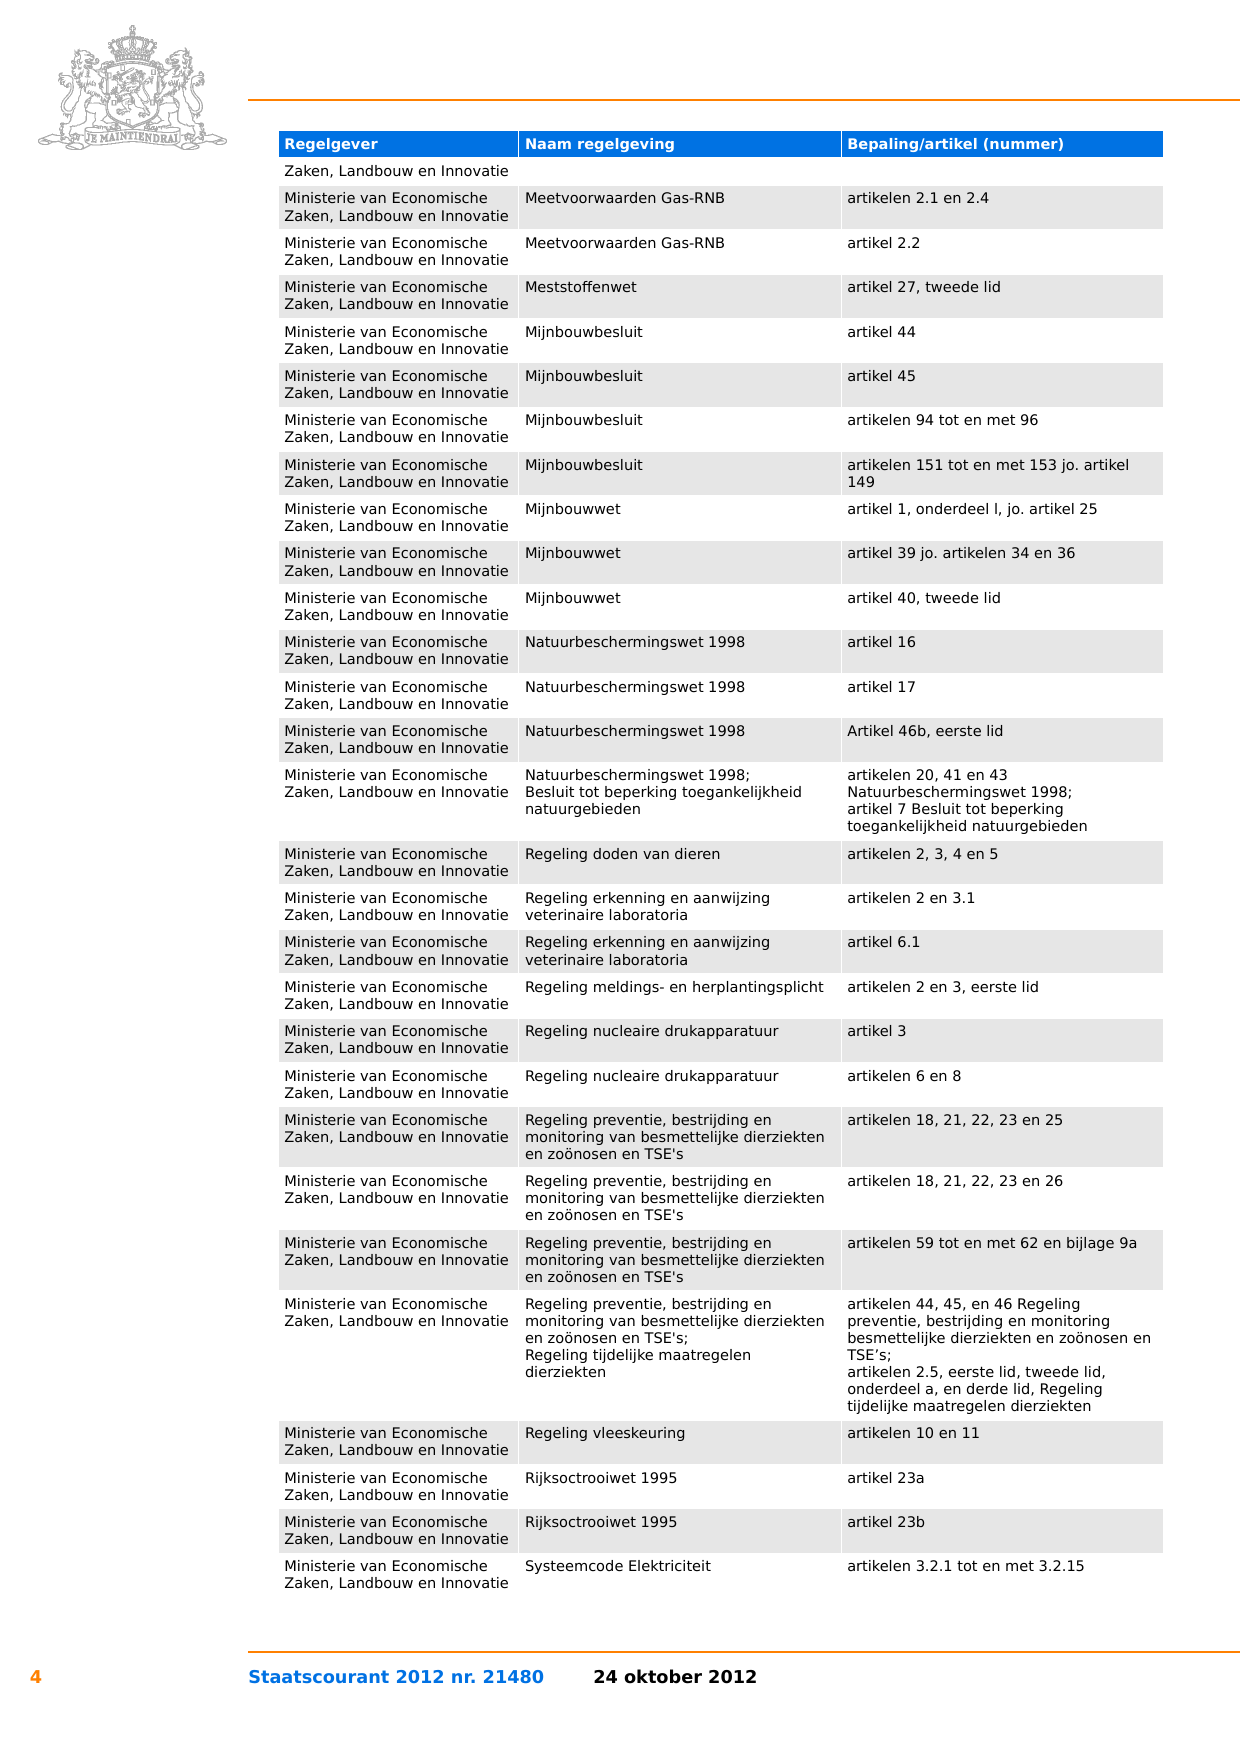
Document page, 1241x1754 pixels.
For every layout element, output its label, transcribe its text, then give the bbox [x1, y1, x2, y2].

table_cell Ministerie van Economische Zaken, Landbouw en Innovatie [279, 1421, 518, 1464]
table_header Regelgever [279, 131, 518, 157]
table_cell Regeling erkenning en aanwijzing veterinaire laboratoria [519, 885, 841, 929]
table_cell Regeling preventie, bestrijding en monitoring van besmettelijke dierziekten en zoönosen en TSE's; Regeling tijdelijke maatregelen dierziekten [519, 1291, 841, 1419]
table_cell Regeling vleeskeuring [519, 1421, 841, 1464]
table_cell Ministerie van Economische Zaken, Landbouw en Innovatie [279, 763, 518, 840]
table_cell Ministerie van Economische Zaken, Landbouw en Innovatie [279, 1509, 518, 1553]
table_cell Ministerie van Economische Zaken, Landbouw en Innovatie [279, 885, 518, 929]
table_cell artikelen 44, 45, en 46 Regeling preventie, bestrijding en monitoring besmettelijke dierziekten en zoönosen en TSE’s; artikelen 2.5, eerste lid, tweede lid, onderdeel a, en derde lid, Regeling tijdelijke maatregelen dierziekten [842, 1291, 1163, 1419]
table_cell [519, 158, 841, 185]
table_cell Ministerie van Economische Zaken, Landbouw en Innovatie [279, 496, 518, 540]
table_cell artikel 3 [842, 1019, 1163, 1062]
table_cell Mijnbouwwet [519, 496, 841, 540]
table_cell artikel 45 [842, 363, 1163, 407]
table_cell Ministerie van Economische Zaken, Landbouw en Innovatie [279, 541, 518, 584]
table_cell Regeling erkenning en aanwijzing veterinaire laboratoria [519, 930, 841, 973]
table_cell Ministerie van Economische Zaken, Landbouw en Innovatie [279, 452, 518, 495]
table_cell Ministerie van Economische Zaken, Landbouw en Innovatie [279, 1107, 518, 1167]
table_cell Ministerie van Economische Zaken, Landbouw en Innovatie [279, 408, 518, 451]
table_cell artikelen 10 en 11 [842, 1421, 1163, 1464]
picture [38, 25, 227, 150]
table_cell Ministerie van Economische Zaken, Landbouw en Innovatie [279, 1554, 518, 1597]
table_cell artikel 27, tweede lid [842, 275, 1163, 318]
table_cell Ministerie van Economische Zaken, Landbouw en Innovatie [279, 1019, 518, 1062]
table_cell Rijksoctrooiwet 1995 [519, 1465, 841, 1508]
table_cell artikelen 3.2.1 tot en met 3.2.15 [842, 1554, 1163, 1597]
table_cell Ministerie van Economische Zaken, Landbouw en Innovatie [279, 585, 518, 628]
table_cell artikelen 20, 41 en 43 Natuurbeschermingswet 1998; artikel 7 Besluit tot beperking toegankelijkheid natuurgebieden [842, 763, 1163, 840]
table_cell Natuurbeschermingswet 1998 [519, 718, 841, 762]
table_cell artikel 23a [842, 1465, 1163, 1508]
table_cell Mijnbouwbesluit [519, 363, 841, 407]
table_header Naam regelgeving [519, 131, 841, 157]
table_cell Meetvoorwaarden Gas-RNB [519, 230, 841, 273]
table_cell Mijnbouwbesluit [519, 319, 841, 362]
table_cell Meetvoorwaarden Gas-RNB [519, 186, 841, 229]
table_cell Ministerie van Economische Zaken, Landbouw en Innovatie [279, 718, 518, 762]
table_cell artikelen 2.1 en 2.4 [842, 186, 1163, 229]
table_cell artikel 2.2 [842, 230, 1163, 273]
table_cell Regeling preventie, bestrijding en monitoring van besmettelijke dierziekten en zoönosen en TSE's [519, 1107, 841, 1167]
table_cell Artikel 46b, eerste lid [842, 718, 1163, 762]
table_cell Regeling nucleaire drukapparatuur [519, 1063, 841, 1106]
table_cell Ministerie van Economische Zaken, Landbouw en Innovatie [279, 1291, 518, 1419]
table_cell artikelen 94 tot en met 96 [842, 408, 1163, 451]
table_cell Regeling nucleaire drukapparatuur [519, 1019, 841, 1062]
table_cell Natuurbeschermingswet 1998; Besluit tot beperking toegankelijkheid natuurgebieden [519, 763, 841, 840]
table_cell artikel 16 [842, 630, 1163, 673]
table_cell artikel 6.1 [842, 930, 1163, 973]
table_cell Rijksoctrooiwet 1995 [519, 1509, 841, 1553]
table_cell Mijnbouwwet [519, 585, 841, 628]
table_cell Ministerie van Economische Zaken, Landbouw en Innovatie [279, 974, 518, 1017]
table_cell artikel 23b [842, 1509, 1163, 1553]
table_cell Ministerie van Economische Zaken, Landbouw en Innovatie [279, 674, 518, 717]
table_cell Ministerie van Economische Zaken, Landbouw en Innovatie [279, 1169, 518, 1229]
table_cell Ministerie van Economische Zaken, Landbouw en Innovatie [279, 319, 518, 362]
table_cell artikelen 151 tot en met 153 jo. artikel 149 [842, 452, 1163, 495]
table_cell Ministerie van Economische Zaken, Landbouw en Innovatie [279, 841, 518, 884]
table_cell artikel 39 jo. artikelen 34 en 36 [842, 541, 1163, 584]
table_header Bepaling/artikel (nummer) [842, 131, 1163, 157]
table_cell artikelen 18, 21, 22, 23 en 25 [842, 1107, 1163, 1167]
table_cell Natuurbeschermingswet 1998 [519, 630, 841, 673]
table_cell artikelen 59 tot en met 62 en bijlage 9a [842, 1230, 1163, 1290]
table_cell Natuurbeschermingswet 1998 [519, 674, 841, 717]
table_cell Ministerie van Economische Zaken, Landbouw en Innovatie [279, 630, 518, 673]
table_cell [842, 158, 1163, 185]
table_cell Regeling preventie, bestrijding en monitoring van besmettelijke dierziekten en zoönosen en TSE's [519, 1230, 841, 1290]
table_cell Meststoffenwet [519, 275, 841, 318]
table_cell Ministerie van Economische Zaken, Landbouw en Innovatie [279, 1230, 518, 1290]
table_cell artikel 44 [842, 319, 1163, 362]
table_cell Zaken, Landbouw en Innovatie [279, 158, 518, 185]
table_cell Regeling meldings- en herplantingsplicht [519, 974, 841, 1017]
table_cell Regeling doden van dieren [519, 841, 841, 884]
table_cell artikelen 2, 3, 4 en 5 [842, 841, 1163, 884]
table_cell artikelen 2 en 3, eerste lid [842, 974, 1163, 1017]
table_cell Systeemcode Elektriciteit [519, 1554, 841, 1597]
table_cell Mijnbouwbesluit [519, 408, 841, 451]
table_cell Regeling preventie, bestrijding en monitoring van besmettelijke dierziekten en zoönosen en TSE's [519, 1169, 841, 1229]
table_cell Ministerie van Economische Zaken, Landbouw en Innovatie [279, 230, 518, 273]
table_cell artikel 17 [842, 674, 1163, 717]
table_cell Ministerie van Economische Zaken, Landbouw en Innovatie [279, 930, 518, 973]
table_cell Ministerie van Economische Zaken, Landbouw en Innovatie [279, 275, 518, 318]
table_cell artikel 40, tweede lid [842, 585, 1163, 628]
table_cell artikelen 18, 21, 22, 23 en 26 [842, 1169, 1163, 1229]
table_cell Mijnbouwwet [519, 541, 841, 584]
table_cell Ministerie van Economische Zaken, Landbouw en Innovatie [279, 363, 518, 407]
table_cell artikelen 2 en 3.1 [842, 885, 1163, 929]
table_cell Ministerie van Economische Zaken, Landbouw en Innovatie [279, 1063, 518, 1106]
table_cell Ministerie van Economische Zaken, Landbouw en Innovatie [279, 186, 518, 229]
table_cell Mijnbouwbesluit [519, 452, 841, 495]
table_cell artikelen 6 en 8 [842, 1063, 1163, 1106]
table_cell Ministerie van Economische Zaken, Landbouw en Innovatie [279, 1465, 518, 1508]
table_cell artikel 1, onderdeel l, jo. artikel 25 [842, 496, 1163, 540]
